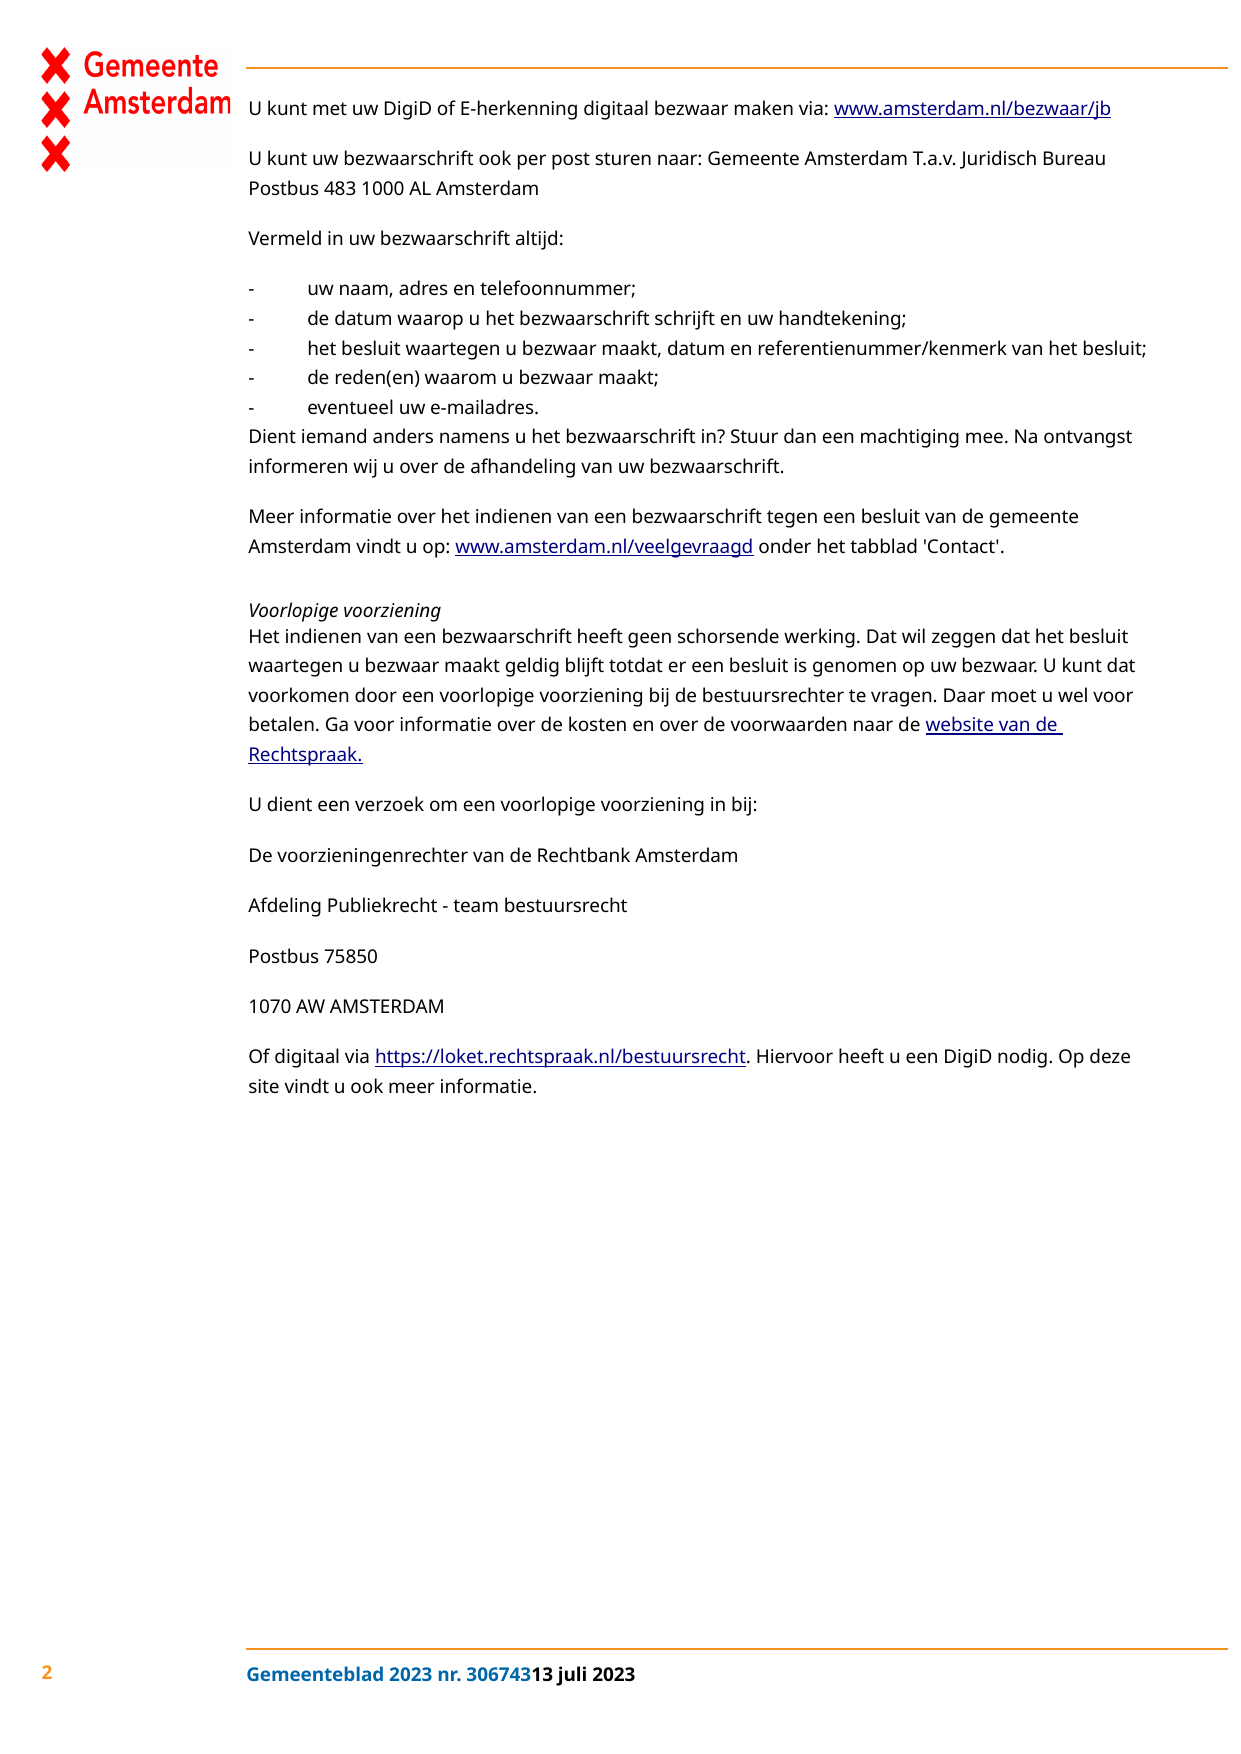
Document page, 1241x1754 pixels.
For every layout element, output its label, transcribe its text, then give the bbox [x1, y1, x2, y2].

text Vermeld in uw bezwaarschrift altijd: [248, 225, 1152, 251]
picture [41, 47, 231, 172]
list uw naam, adres en telefoonnummer; [248, 276, 1152, 301]
text U dient een verzoek om een voorlopige voorziening in bij: [248, 792, 1152, 817]
text Meer informatie over het indienen van een bezwaarschrift tegen een besluit van de gemeente Amsterdam vindt u op: www.amsterdam.nl/veelgevraagd onder het tabblad 'Contact'. [248, 503, 1152, 559]
text Afdeling Publiekrecht - team bestuursrecht [248, 892, 1152, 918]
text Dient iemand anders namens u het bezwaarschrift in? Stuur dan een machtiging mee. Na ontvangst informeren wij u over de afhandeling van uw bezwaarschrift. [248, 423, 1152, 479]
text 1070 AW AMSTERDAM [248, 993, 1152, 1019]
text Het indienen van een bezwaarschrift heeft geen schorsende werking. Dat wil zeggen dat het besluit waartegen u bezwaar maakt geldig blijft totdat er een besluit is genomen op uw bezwaar. U kunt dat voorkomen door een voorlopige voorziening bij de bestuursrechter te vragen. Daar moet u wel voor betalen. Ga voor informatie over de kosten en over de voorwaarden naar de website van de Rechtspraak. [248, 623, 1152, 767]
list eventueel uw e-mailadres. [248, 394, 1152, 420]
list het besluit waartegen u bezwaar maakt, datum en referentienummer/kenmerk van het besluit; [248, 335, 1152, 361]
list de datum waarop u het bezwaarschrift schrijft en uw handtekening; [248, 305, 1152, 331]
list de reden(en) waarom u bezwaar maakt; [248, 364, 1152, 390]
text Voorlopige voorziening [248, 597, 1152, 623]
text Of digitaal via https://loket.rechtspraak.nl/bestuursrecht. Hiervoor heeft u een DigiD nodig. Op deze site vindt u ook meer informatie. [248, 1044, 1152, 1099]
text U kunt met uw DigiD of E-herkenning digitaal bezwaar maken via: www.amsterdam.nl/bezwaar/jb [248, 95, 1152, 121]
text Postbus 75850 [248, 943, 1152, 968]
text De voorzieningenrechter van de Rechtbank Amsterdam [248, 842, 1152, 868]
text U kunt uw bezwaarschrift ook per post sturen naar: Gemeente Amsterdam T.a.v. Juridisch Bureau Postbus 483 1000 AL Amsterdam [248, 145, 1152, 201]
